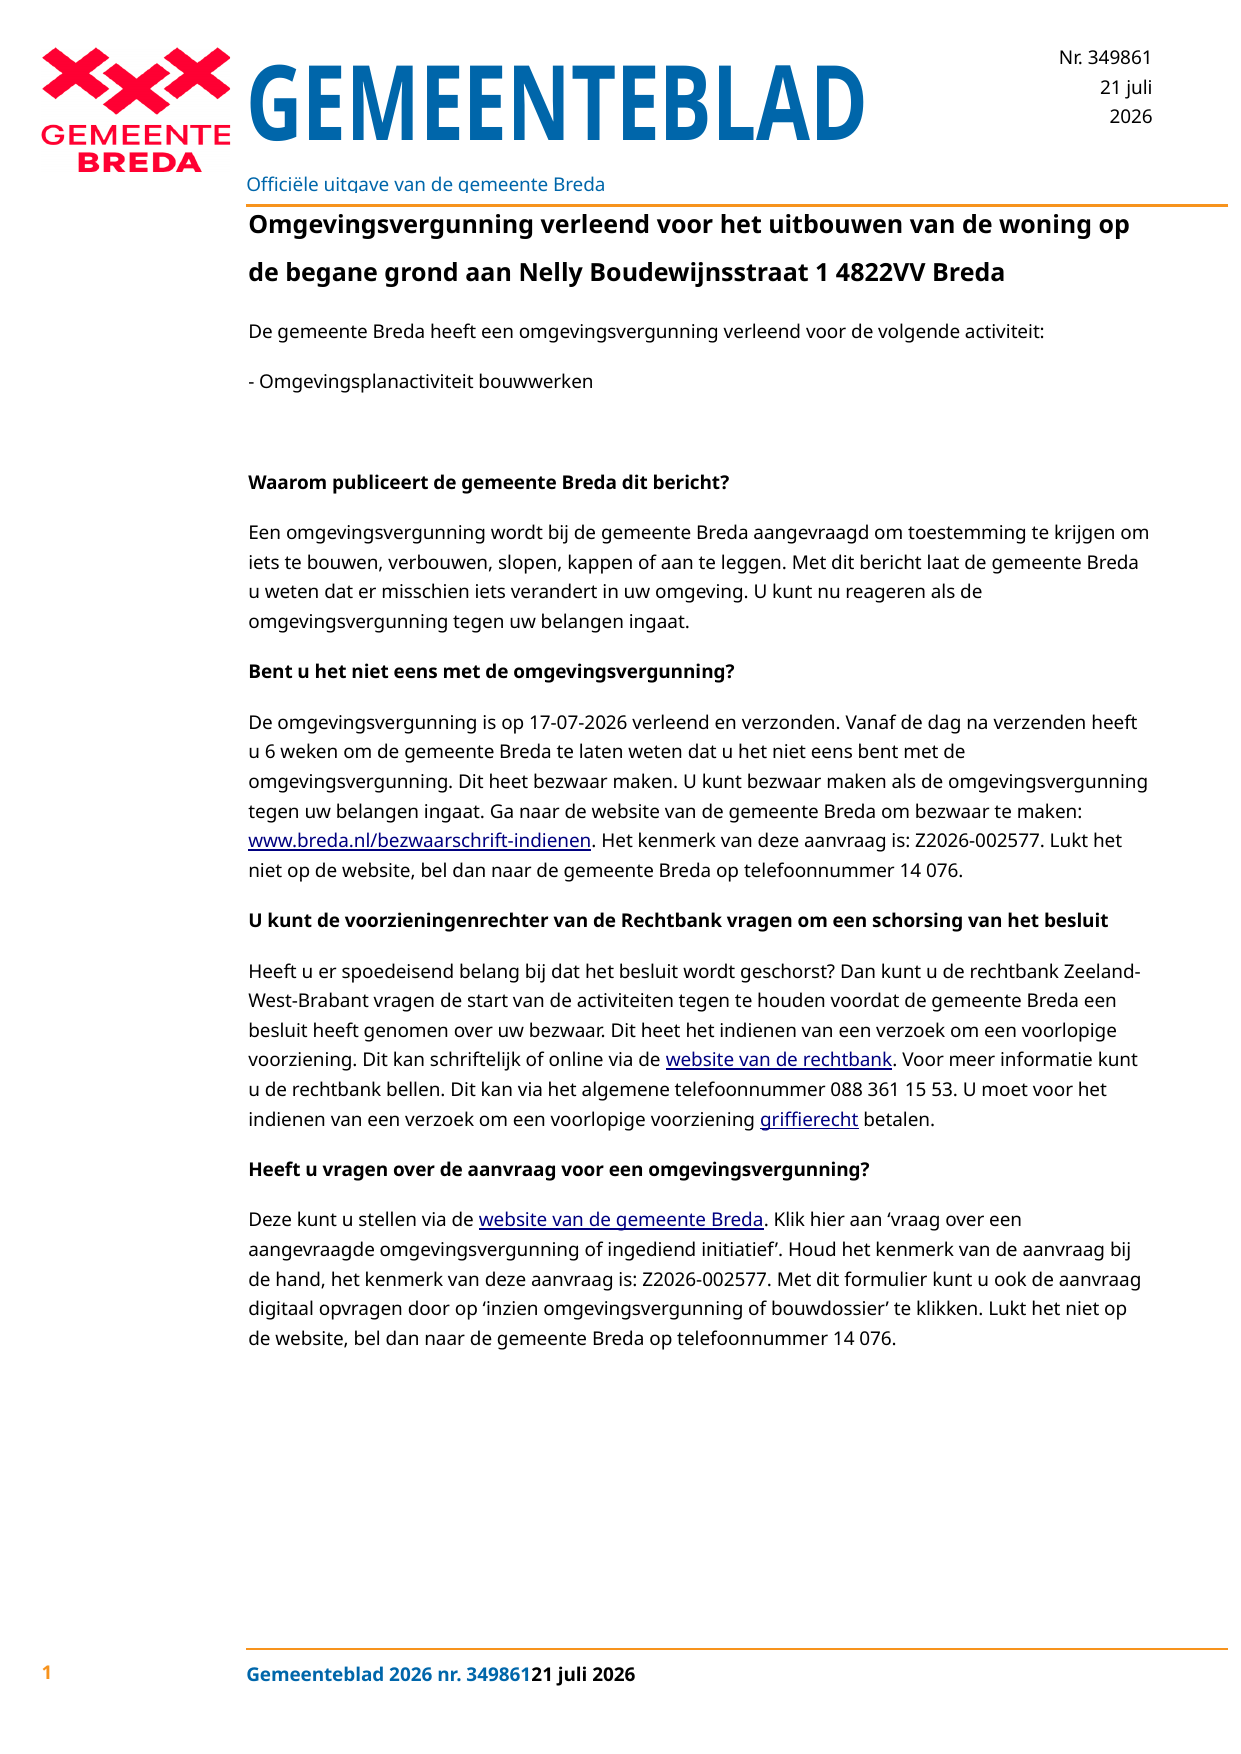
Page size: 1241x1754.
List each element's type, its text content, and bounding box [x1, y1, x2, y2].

text U kunt de voorzieningenrechter van de Rechtbank vragen om een schorsing van het besluit [248, 907, 1152, 933]
text De gemeente Breda heeft een omgevingsvergunning verleend voor de volgende activiteit: [248, 318, 1152, 344]
picture [41, 47, 231, 172]
text Heeft u vragen over de aanvraag voor een omgevingsvergunning? [248, 1156, 1152, 1182]
text De omgevingsvergunning is op 17-07-2026 verleend en verzonden. Vanaf de dag na verzenden heeft u 6 weken om de gemeente Breda te laten weten dat u het niet eens bent met de omgevingsvergunning. Dit heet bezwaar maken. U kunt bezwaar maken als de omgevingsvergunning tegen uw belangen ingaat. Ga naar de website van de gemeente Breda om bezwaar te maken: www.breda.nl/bezwaarschrift-indienen. Het kenmerk van deze aanvraag is: Z2026-002577. Lukt het niet op de website, bel dan naar de gemeente Breda op telefoonnummer 14 076. [248, 709, 1152, 883]
text Deze kunt u stellen via de website van de gemeente Breda. Klik hier aan ‘vraag over een aangevraagde omgevingsvergunning of ingediend initiatief’. Houd het kenmerk van de aanvraag bij de hand, het kenmerk van deze aanvraag is: Z2026-002577. Met dit formulier kunt u ook de aanvraag digitaal opvragen door op ‘inzien omgevingsvergunning of bouwdossier’ te klikken. Lukt het niet op de website, bel dan naar de gemeente Breda op telefoonnummer 14 076. [248, 1207, 1152, 1351]
text Omgevingsvergunning verleend voor het uitbouwen van de woning op de begane grond aan Nelly Boudewijnsstraat 1 4822VV Breda [248, 207, 1152, 288]
text Heeft u er spoedeisend belang bij dat het besluit wordt geschorst? Dan kunt u de rechtbank Zeeland-West-Brabant vragen de start van de activiteiten tegen te houden voordat de gemeente Breda een besluit heeft genomen over uw bezwaar. Dit heet het indienen van een verzoek om een voorlopige voorziening. Dit kan schriftelijk of online via de website van de rechtbank. Voor meer informatie kunt u de rechtbank bellen. Dit kan via het algemene telefoonnummer 088 361 15 53. U moet voor het indienen van een verzoek om een voorlopige voorziening griffierecht betalen. [248, 958, 1152, 1132]
text Bent u het niet eens met de omgevingsvergunning? [248, 659, 1152, 684]
text Waarom publiceert de gemeente Breda dit bericht? [248, 469, 1152, 495]
text - Omgevingsplanactiviteit bouwwerken [248, 368, 1152, 394]
text Een omgevingsvergunning wordt bij de gemeente Breda aangevraagd om toestemming te krijgen om iets te bouwen, verbouwen, slopen, kappen of aan te leggen. Met dit bericht laat de gemeente Breda u weten dat er misschien iets verandert in uw omgeving. U kunt nu reageren als de omgevingsvergunning tegen uw belangen ingaat. [248, 519, 1152, 634]
